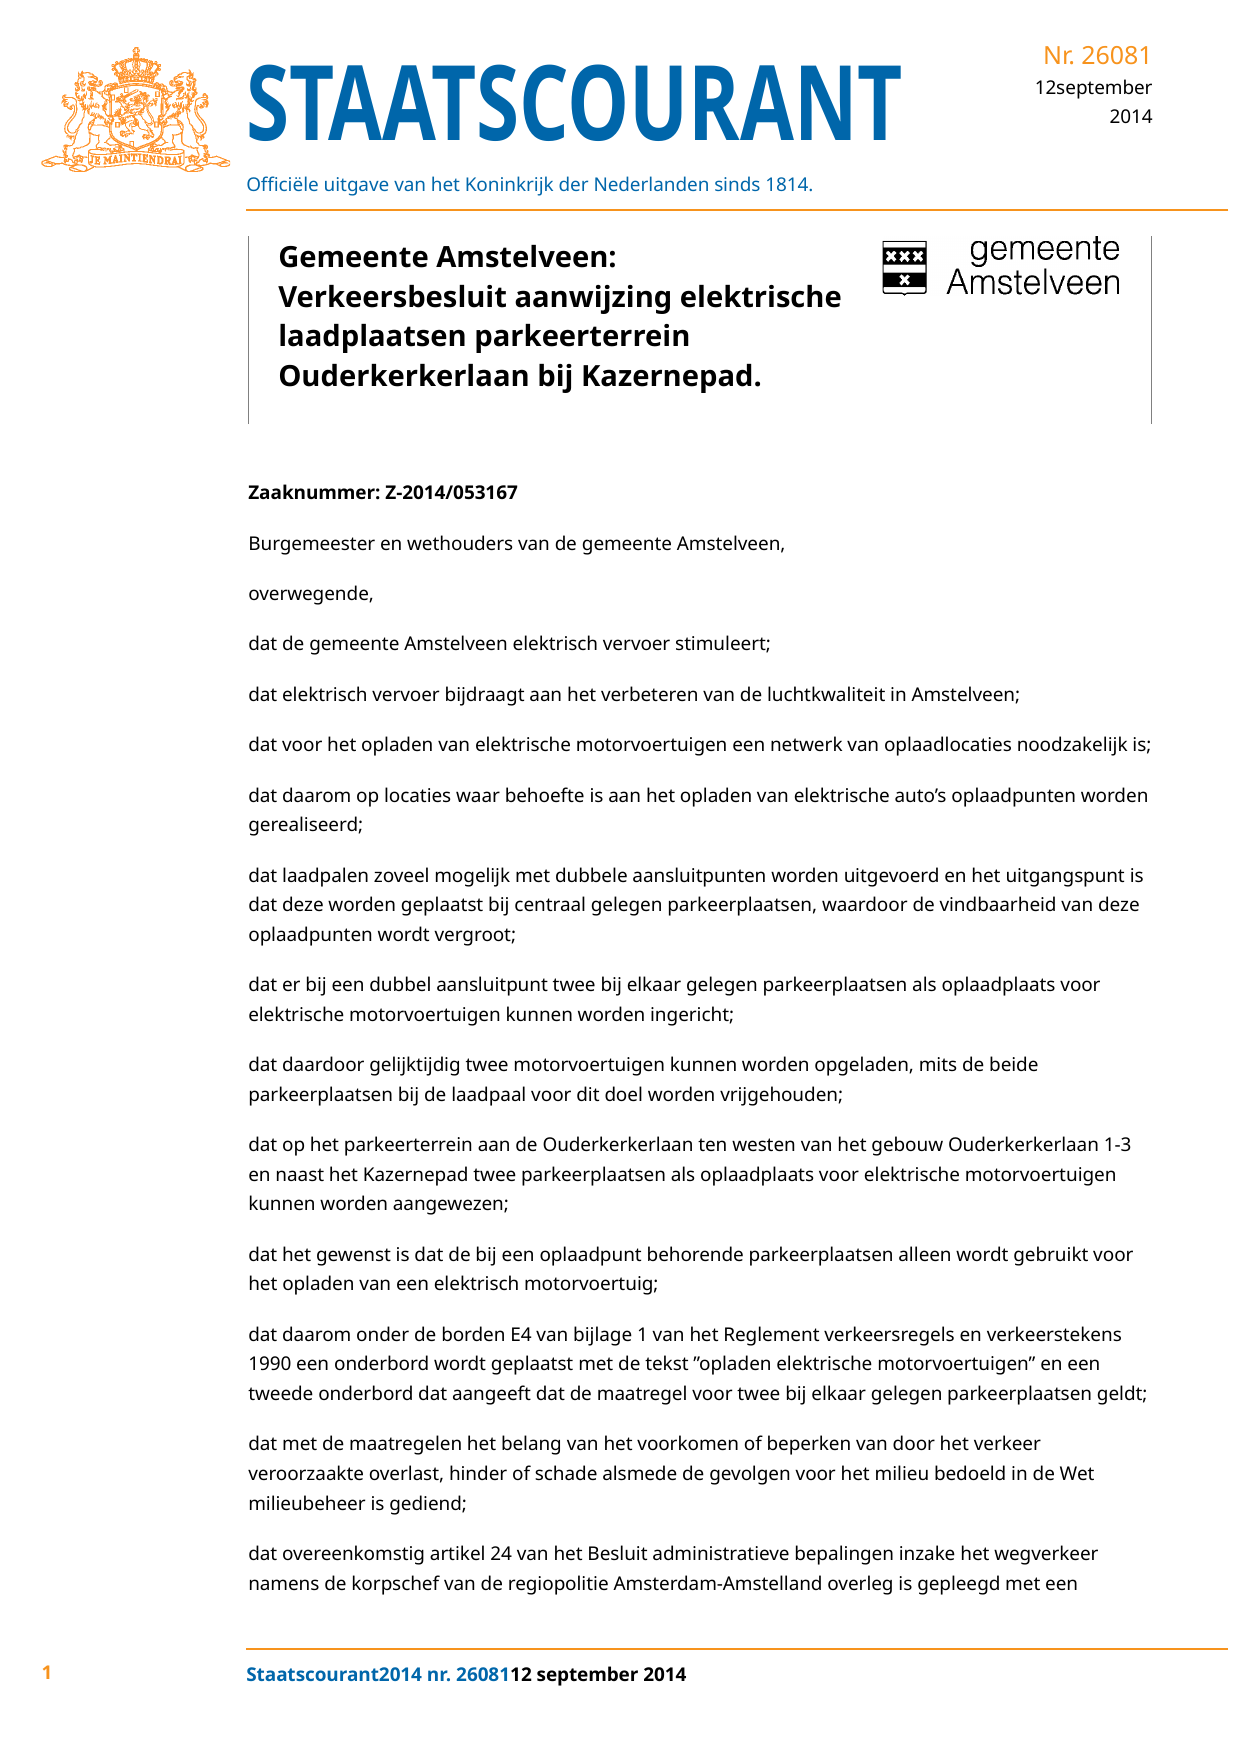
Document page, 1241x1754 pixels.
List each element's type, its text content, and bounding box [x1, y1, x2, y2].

table_header [850, 236, 1151, 424]
text overwegende, [248, 580, 1152, 606]
text dat daarom onder de borden E4 van bijlage 1 van het Reglement verkeersregels en verkeerstekens 1990 een onderbord wordt geplaatst met de tekst ”opladen elektrische motorvoertuigen” en een tweede onderbord dat aangeeft dat de maatregel voor twee bij elkaar gelegen parkeerplaatsen geldt; [248, 1321, 1152, 1406]
text dat overeenkomstig artikel 24 van het Besluit administratieve bepalingen inzake het wegverkeer namens de korpschef van de regiopolitie Amsterdam-Amstelland overleg is gepleegd met een [248, 1540, 1152, 1596]
text dat op het parkeerterrein aan de Ouderkerkerlaan ten westen van het gebouw Ouderkerkerlaan 1-3 en naast het Kazernepad twee parkeerplaatsen als oplaadplaats voor elektrische motorvoertuigen kunnen worden aangewezen; [248, 1131, 1152, 1216]
text dat daarom op locaties waar behoefte is aan het opladen van elektrische auto’s oplaadpunten worden gerealiseerd; [248, 782, 1152, 837]
text dat met de maatregelen het belang van het voorkomen of beperken van door het verkeer veroorzaakte overlast, hinder of schade alsmede de gevolgen voor het milieu bedoeld in de Wet milieubeheer is gediend; [248, 1431, 1152, 1516]
text dat het gewenst is dat de bij een oplaadpunt behorende parkeerplaatsen alleen wordt gebruikt voor het opladen van een elektrisch motorvoertuig; [248, 1241, 1152, 1296]
text dat laadpalen zoveel mogelijk met dubbele aansluitpunten worden uitgevoerd en het uitgangspunt is dat deze worden geplaatst bij centraal gelegen parkeerplaatsen, waardoor de vindbaarheid van deze oplaadpunten wordt vergroot; [248, 862, 1152, 947]
text Zaaknummer: Z-2014/053167 [248, 479, 1152, 505]
picture [41, 47, 231, 172]
text dat voor het opladen van elektrische motorvoertuigen een netwerk van oplaadlocaties noodzakelijk is; [248, 731, 1152, 757]
text dat daardoor gelijktijdig twee motorvoertuigen kunnen worden opgeladen, mits de beide parkeerplaatsen bij de laadpaal voor dit doel worden vrijgehouden; [248, 1051, 1152, 1107]
text dat elektrisch vervoer bijdraagt aan het verbeteren van de luchtkwaliteit in Amstelveen; [248, 681, 1152, 707]
table_header Gemeente Amstelveen: Verkeersbesluit aanwijzing elektrische laadplaatsen parkeerterrein Ouderkerkerlaan bij Kazernepad. [249, 236, 850, 424]
picture [882, 236, 1119, 296]
text Burgemeester en wethouders van de gemeente Amstelveen, [248, 530, 1152, 556]
text dat er bij een dubbel aansluitpunt twee bij elkaar gelegen parkeerplaatsen als oplaadplaats voor elektrische motorvoertuigen kunnen worden ingericht; [248, 971, 1152, 1027]
text dat de gemeente Amstelveen elektrisch vervoer stimuleert; [248, 631, 1152, 656]
